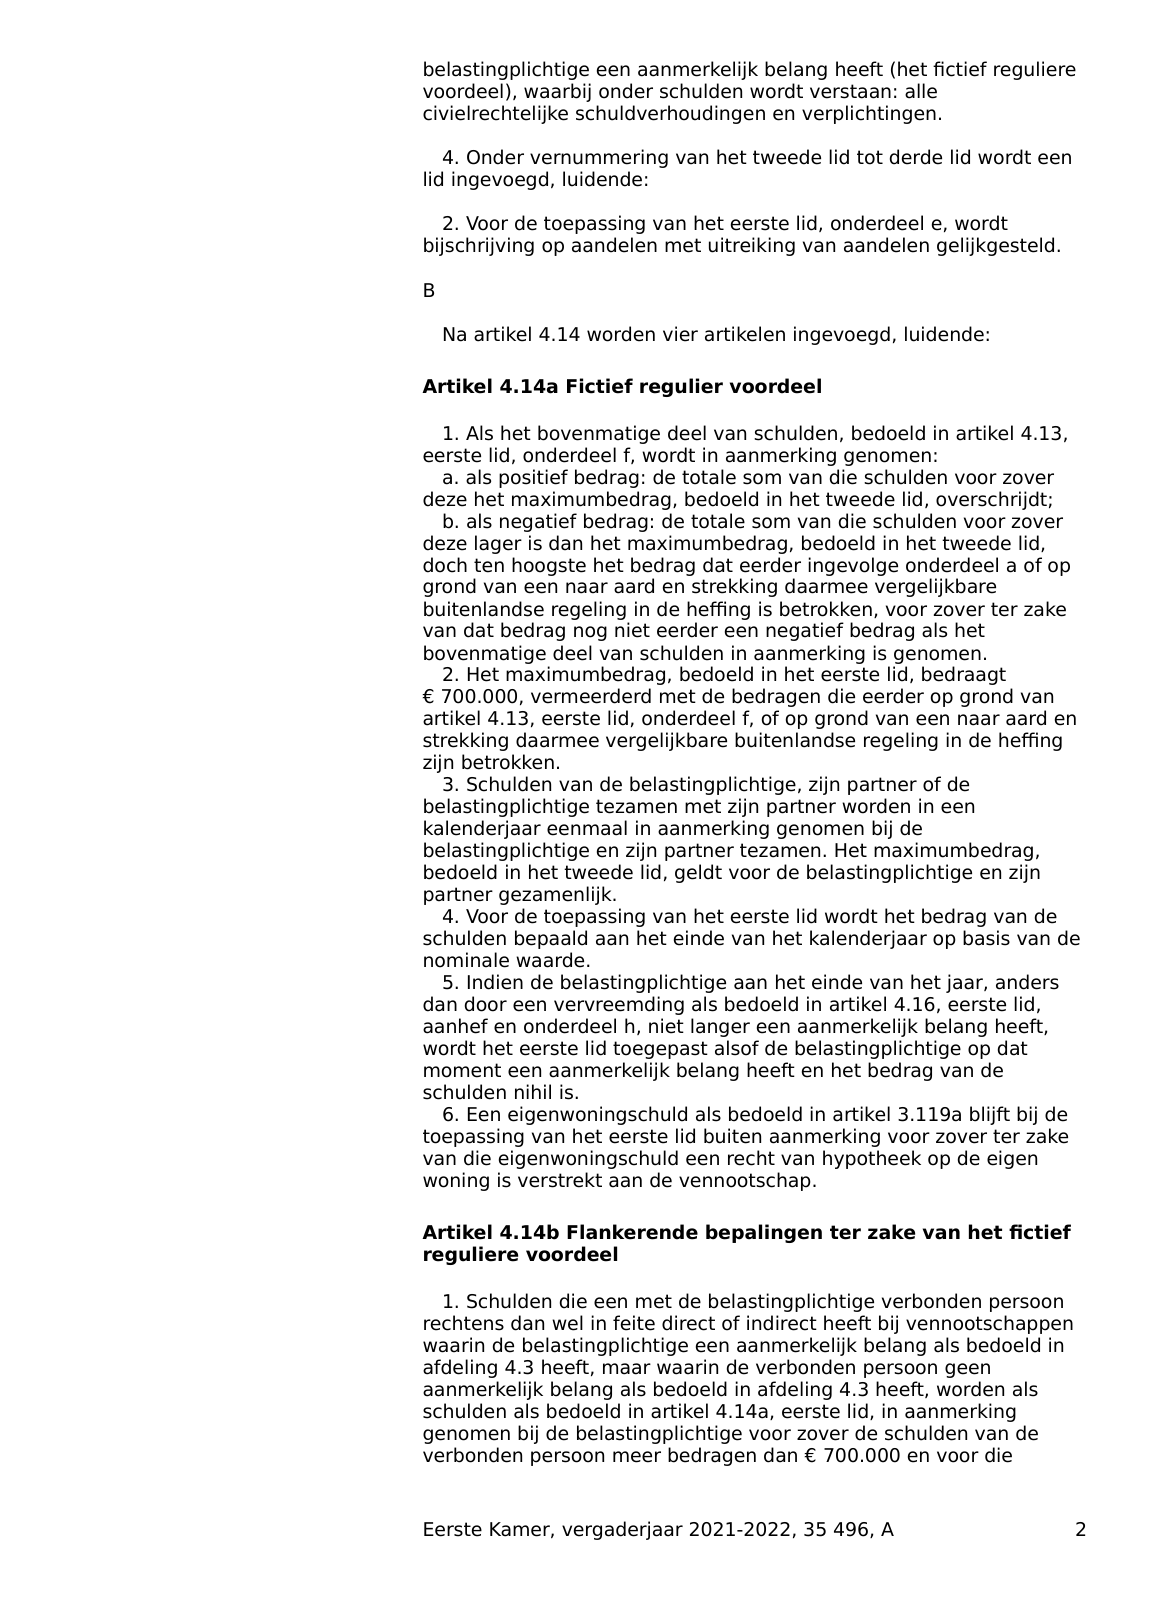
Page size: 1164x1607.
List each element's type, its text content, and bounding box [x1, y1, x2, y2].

text 4. Voor de toepassing van het eerste lid wordt het bedrag van de schulden bepaald aan het einde van het kalenderjaar op basis van de nominale waarde. [422, 906, 1087, 972]
text b. als negatief bedrag: de totale som van die schulden voor zover deze lager is dan het maximumbedrag, bedoeld in het tweede lid, doch ten hoogste het bedrag dat eerder ingevolge onderdeel a of op grond van een naar aard en strekking daarmee vergelijkbare buitenlandse regeling in de heffing is betrokken, voor zover ter zake van dat bedrag nog niet eerder een negatief bedrag als het bovenmatige deel van schulden in aanmerking is genomen. [422, 511, 1087, 664]
subtitle Artikel 4.14a Fictief regulier voordeel [422, 376, 1087, 398]
text 6. Een eigenwoningschuld als bedoeld in artikel 3.119a blijft bij de toepassing van het eerste lid buiten aanmerking voor zover ter zake van die eigenwoningschuld een recht van hypotheek op de eigen woning is verstrekt aan de vennootschap. [422, 1104, 1087, 1192]
text a. als positief bedrag: de totale som van die schulden voor zover deze het maximumbedrag, bedoeld in het tweede lid, overschrijdt; [422, 467, 1087, 511]
text B [422, 279, 1087, 301]
text Na artikel 4.14 worden vier artikelen ingevoegd, luidende: [422, 324, 1087, 346]
text 1. Als het bovenmatige deel van schulden, bedoeld in artikel 4.13, eerste lid, onderdeel f, wordt in aanmerking genomen: [422, 423, 1087, 467]
text 1. Schulden die een met de belastingplichtige verbonden persoon rechtens dan wel in feite direct of indirect heeft bij vennootschappen waarin de belastingplichtige een aanmerkelijk belang als bedoeld in afdeling 4.3 heeft, maar waarin de verbonden persoon geen aanmerkelijk belang als bedoeld in afdeling 4.3 heeft, worden als schulden als bedoeld in artikel 4.14a, eerste lid, in aanmerking genomen bij de belastingplichtige voor zover de schulden van de verbonden persoon meer bedragen dan € 700.000 en voor die [422, 1291, 1087, 1467]
subtitle Artikel 4.14b Flankerende bepalingen ter zake van het fictief reguliere voordeel [422, 1222, 1087, 1266]
text 2. Het maximumbedrag, bedoeld in het eerste lid, bedraagt € 700.000, vermeerderd met de bedragen die eerder op grond van artikel 4.13, eerste lid, onderdeel f, of op grond van een naar aard en strekking daarmee vergelijkbare buitenlandse regeling in de heffing zijn betrokken. [422, 664, 1087, 774]
text belastingplichtige een aanmerkelijk belang heeft (het fictief reguliere voordeel), waarbij onder schulden wordt verstaan: alle civielrechtelijke schuldverhoudingen en verplichtingen. [422, 59, 1087, 125]
text 4. Onder vernummering van het tweede lid tot derde lid wordt een lid ingevoegd, luidende: [422, 147, 1087, 191]
text 5. Indien de belastingplichtige aan het einde van het jaar, anders dan door een vervreemding als bedoeld in artikel 4.16, eerste lid, aanhef en onderdeel h, niet langer een aanmerkelijk belang heeft, wordt het eerste lid toegepast alsof de belastingplichtige op dat moment een aanmerkelijk belang heeft en het bedrag van de schulden nihil is. [422, 972, 1087, 1104]
text 2. Voor de toepassing van het eerste lid, onderdeel e, wordt bijschrijving op aandelen met uitreiking van aandelen gelijkgesteld. [422, 213, 1087, 257]
text 3. Schulden van de belastingplichtige, zijn partner of de belastingplichtige tezamen met zijn partner worden in een kalenderjaar eenmaal in aanmerking genomen bij de belastingplichtige en zijn partner tezamen. Het maximumbedrag, bedoeld in het tweede lid, geldt voor de belastingplichtige en zijn partner gezamenlijk. [422, 774, 1087, 906]
